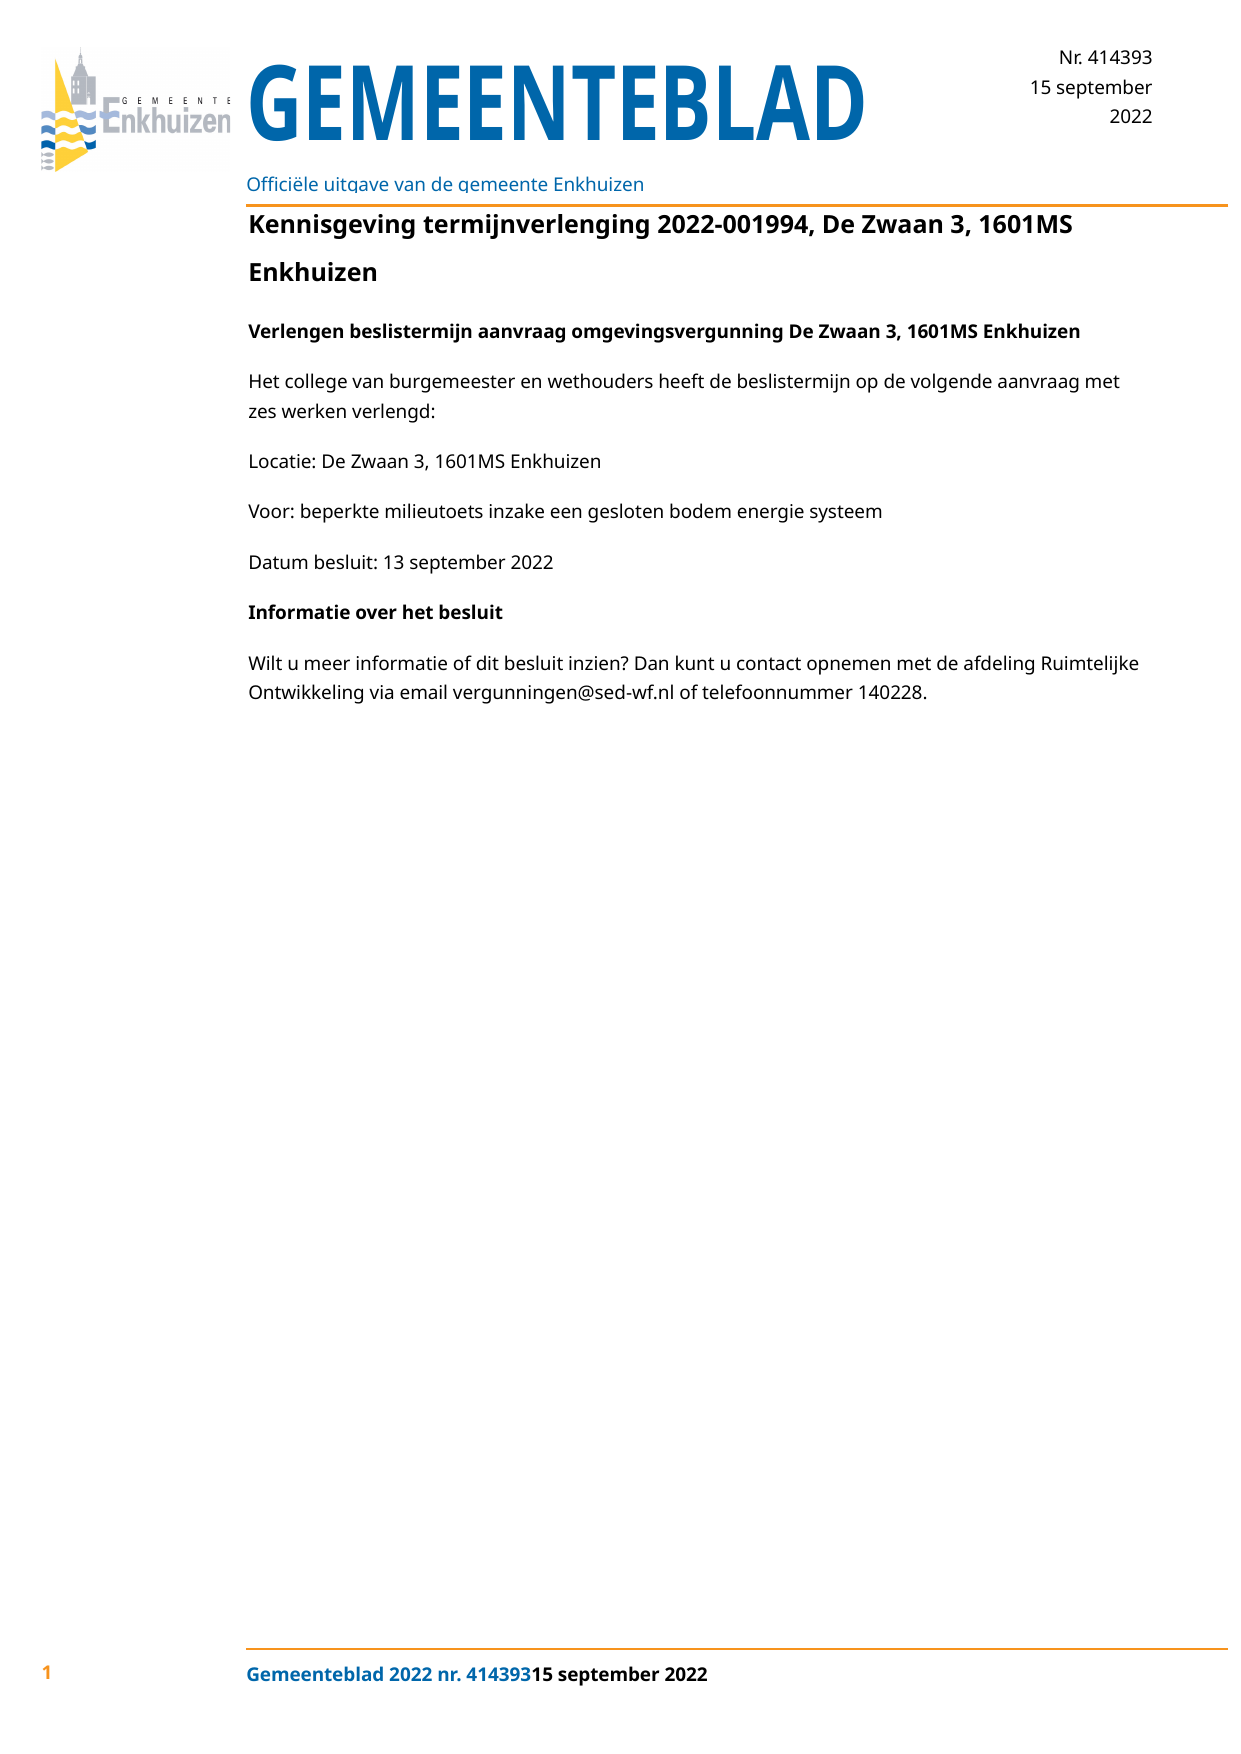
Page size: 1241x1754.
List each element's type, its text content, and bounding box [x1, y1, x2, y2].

text Het college van burgemeester en wethouders heeft de beslistermijn op de volgende aanvraag met zes werken verlengd: [248, 368, 1152, 424]
text Kennisgeving termijnverlenging 2022-001994, De Zwaan 3, 1601MS Enkhuizen [248, 207, 1152, 288]
text Voor: beperkte milieutoets inzake een gesloten bodem energie systeem [248, 499, 1152, 524]
text Verlengen beslistermijn aanvraag omgevingsvergunning De Zwaan 3, 1601MS Enkhuizen [248, 318, 1152, 344]
text Informatie over het besluit [248, 599, 1152, 625]
text Datum besluit: 13 september 2022 [248, 549, 1152, 575]
picture [41, 47, 231, 172]
text Locatie: De Zwaan 3, 1601MS Enkhuizen [248, 448, 1152, 474]
text Wilt u meer informatie of dit besluit inzien? Dan kunt u contact opnemen met de afdeling Ruimtelijke Ontwikkeling via email vergunningen@sed-wf.nl of telefoonnummer 140228. [248, 650, 1152, 705]
